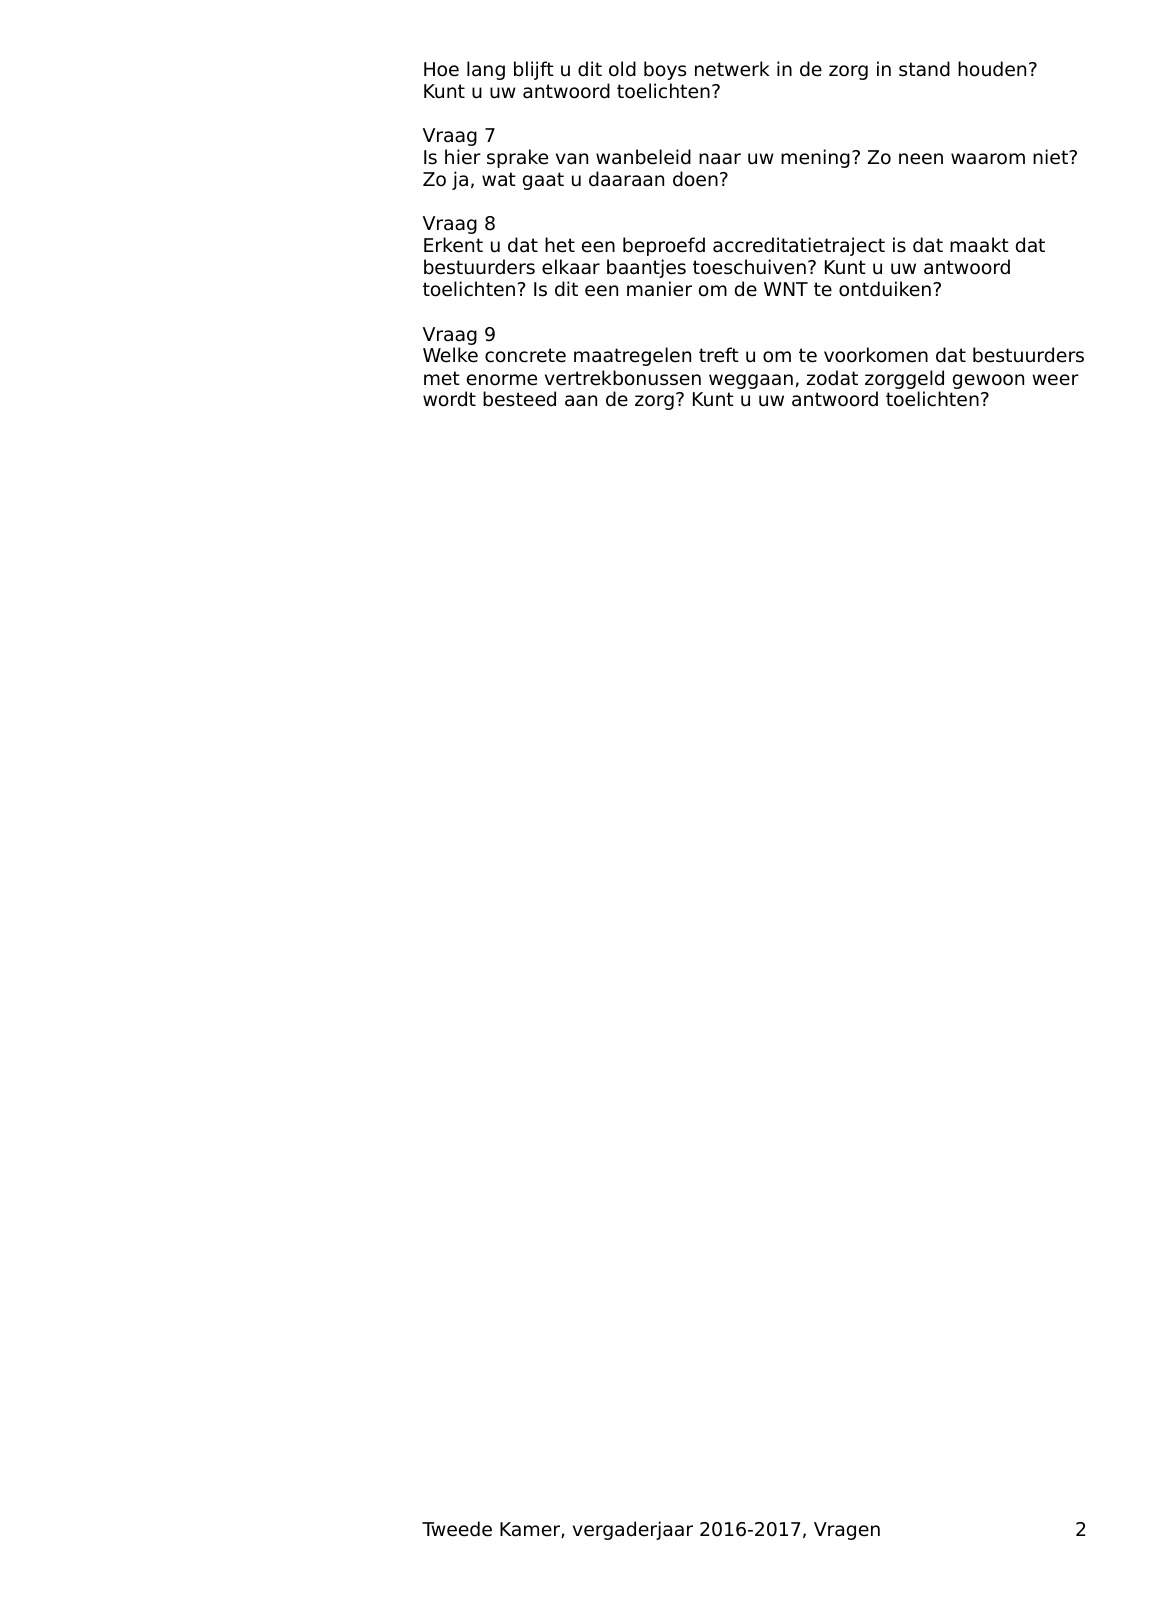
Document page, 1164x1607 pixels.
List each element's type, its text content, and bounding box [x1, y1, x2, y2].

text Vraag 7 [422, 125, 1087, 147]
text Hoe lang blijft u dit old boys netwerk in de zorg in stand houden? Kunt u uw antwoord toelichten? [422, 59, 1087, 103]
text Vraag 8 [422, 213, 1087, 235]
text Is hier sprake van wanbeleid naar uw mening? Zo neen waarom niet? Zo ja, wat gaat u daaraan doen? [422, 147, 1087, 191]
text Vraag 9 [422, 323, 1087, 345]
text Erkent u dat het een beproefd accreditatietraject is dat maakt dat bestuurders elkaar baantjes toeschuiven? Kunt u uw antwoord toelichten? Is dit een manier om de WNT te ontduiken? [422, 235, 1087, 301]
text Welke concrete maatregelen treft u om te voorkomen dat bestuurders met enorme vertrekbonussen weggaan, zodat zorggeld gewoon weer wordt besteed aan de zorg? Kunt u uw antwoord toelichten? [422, 345, 1087, 411]
